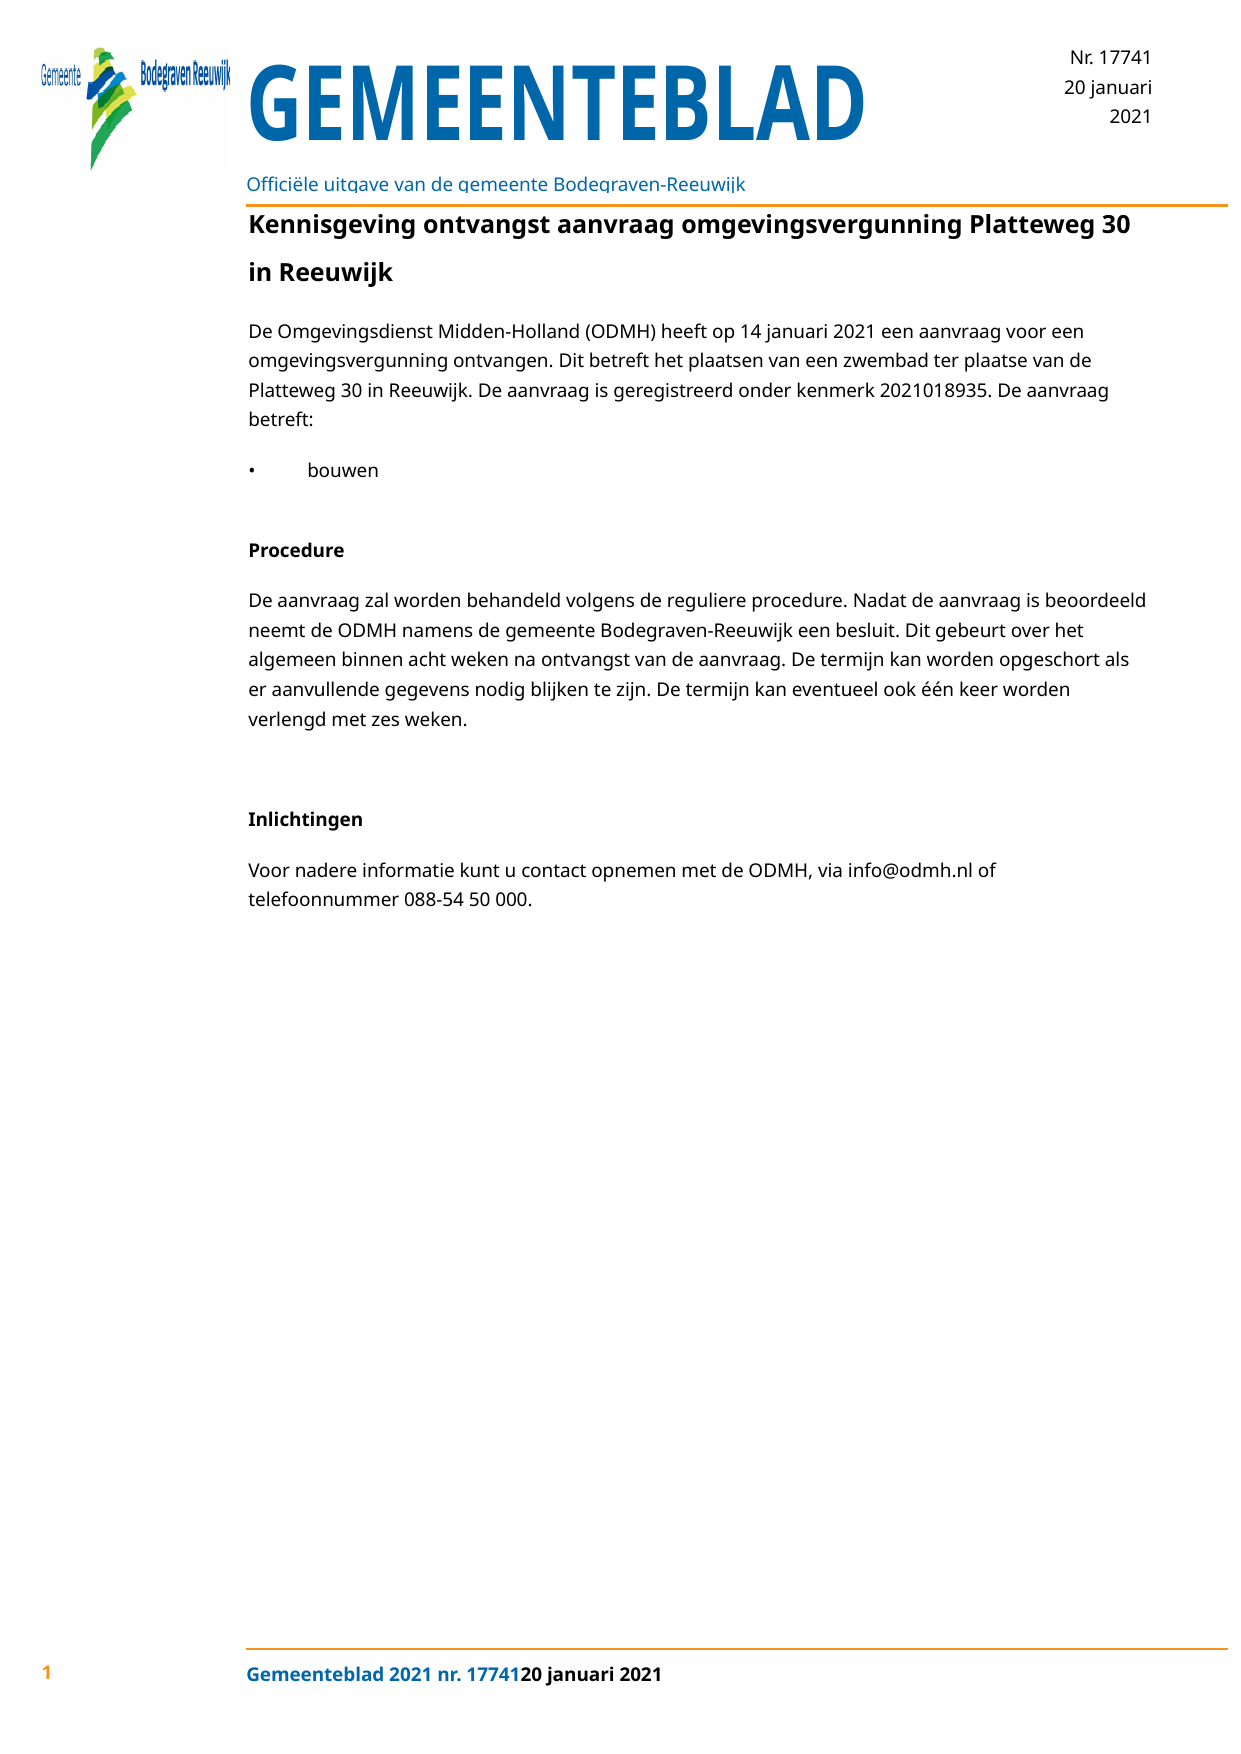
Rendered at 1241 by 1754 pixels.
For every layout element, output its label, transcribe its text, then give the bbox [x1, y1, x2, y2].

text Voor nadere informatie kunt u contact opnemen met de ODMH, via info@odmh.nl of telefoonnummer 088-54 50 000. [248, 857, 1152, 912]
text De aanvraag zal worden behandeld volgens de reguliere procedure. Nadat de aanvraag is beoordeeld neemt de ODMH namens de gemeente Bodegraven-Reeuwijk een besluit. Dit gebeurt over het algemeen binnen acht weken na ontvangst van de aanvraag. De termijn kan worden opgeschort als er aanvullende gegevens nodig blijken te zijn. De termijn kan eventueel ook één keer worden verlengd met zes weken. [248, 587, 1152, 732]
text Kennisgeving ontvangst aanvraag omgevingsvergunning Platteweg 30 in Reeuwijk [248, 207, 1152, 288]
text Inlichtingen [248, 807, 1152, 832]
list bouwen [248, 457, 1152, 483]
text De Omgevingsdienst Midden-Holland (ODMH) heeft op 14 januari 2021 een aanvraag voor een omgevingsvergunning ontvangen. Dit betreft het plaatsen van een zwembad ter plaatse van de Platteweg 30 in Reeuwijk. De aanvraag is geregistreerd onder kenmerk 2021018935. De aanvraag betreft: [248, 318, 1152, 432]
text Procedure [248, 537, 1152, 563]
picture [41, 47, 231, 172]
